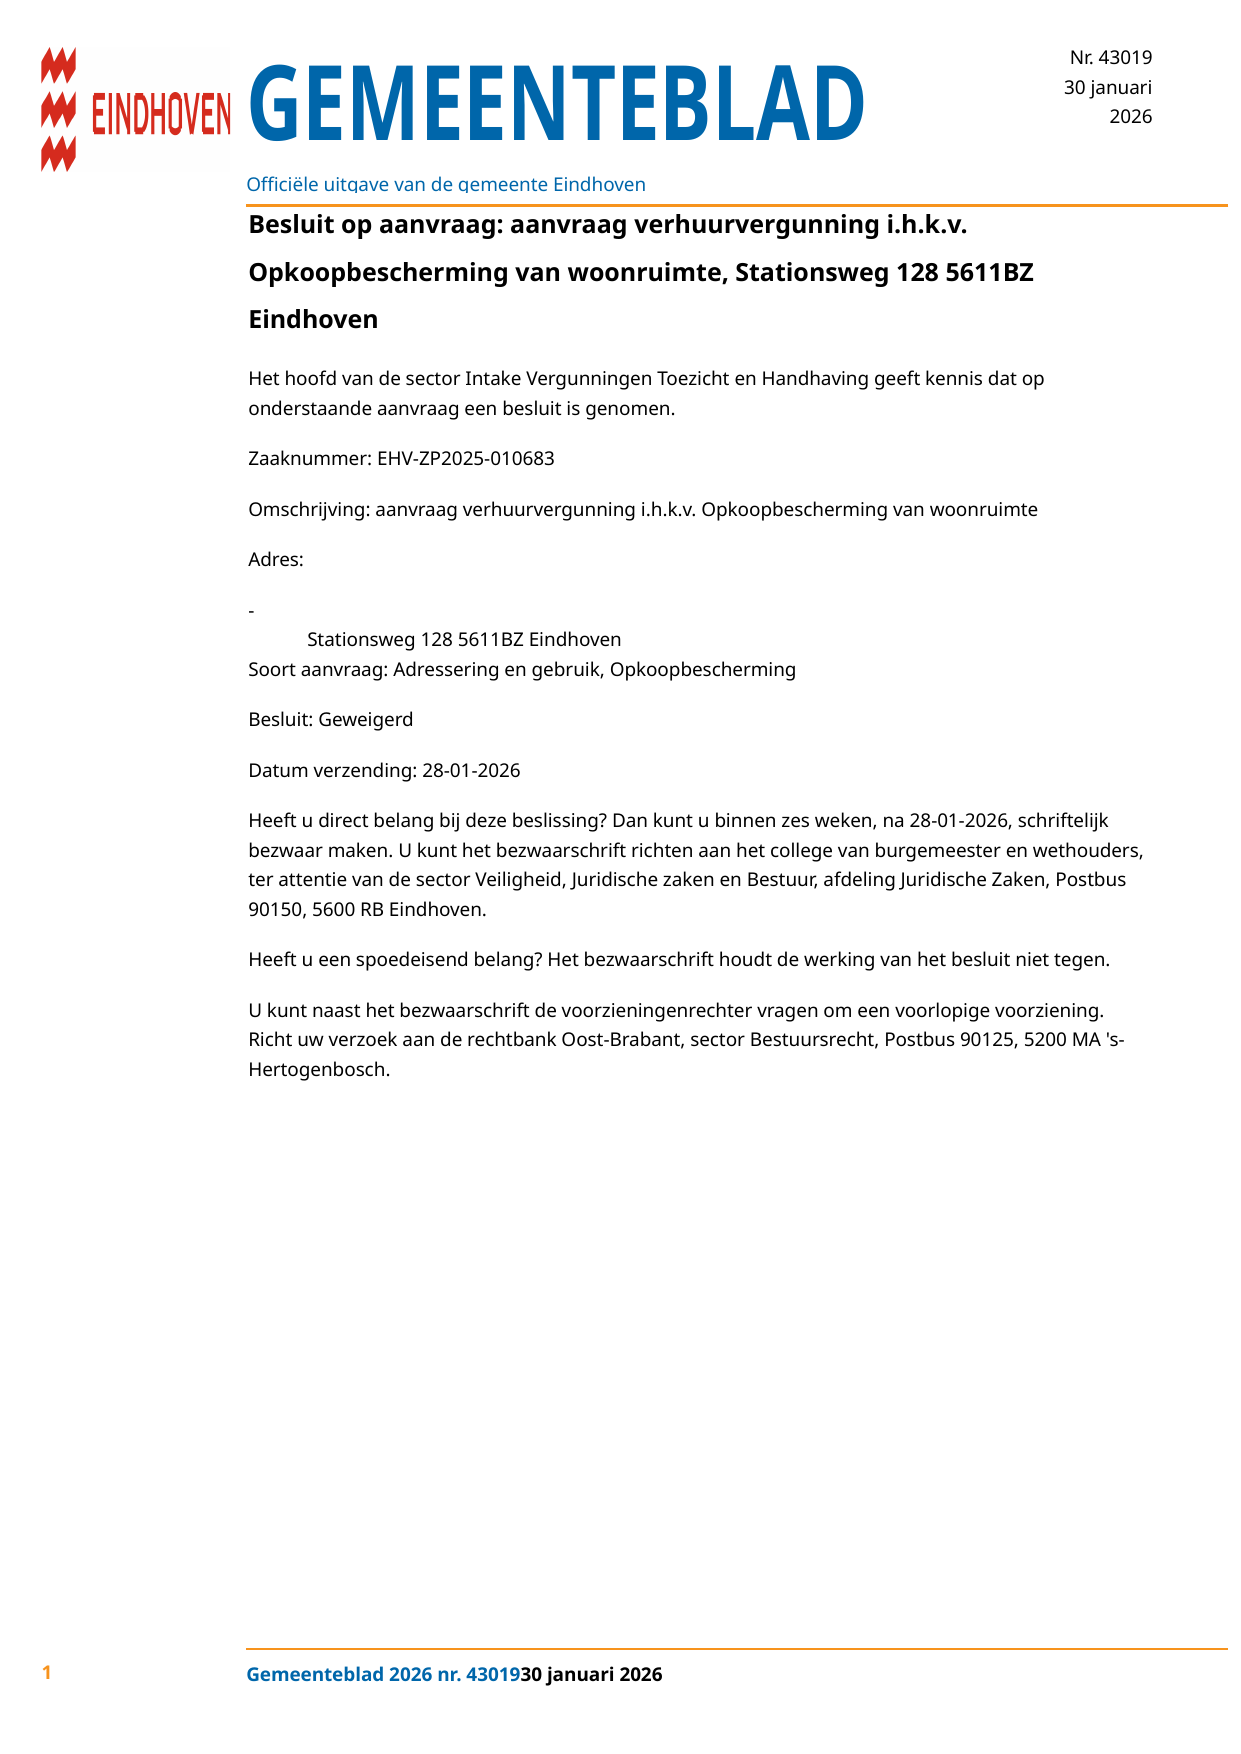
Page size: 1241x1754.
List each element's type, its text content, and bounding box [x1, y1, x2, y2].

text Soort aanvraag: Adressering en gebruik, Opkoopbescherming [248, 656, 1152, 682]
picture [41, 47, 231, 172]
text U kunt naast het bezwaarschrift de voorzieningenrechter vragen om een voorlopige voorziening. Richt uw verzoek aan de rechtbank Oost-Brabant, sector Bestuursrecht, Postbus 90125, 5200 MA 's-Hertogenbosch. [248, 997, 1152, 1082]
text Heeft u een spoedeisend belang? Het bezwaarschrift houdt de werking van het besluit niet tegen. [248, 946, 1152, 972]
text Adres: [248, 546, 1152, 572]
text Besluit op aanvraag: aanvraag verhuurvergunning i.h.k.v. Opkoopbescherming van woonruimte, Stationsweg 128 5611BZ Eindhoven [248, 207, 1152, 336]
text Heeft u direct belang bij deze beslissing? Dan kunt u binnen zes weken, na 28-01-2026, schriftelijk bezwaar maken. U kunt het bezwaarschrift richten aan het college van burgemeester en wethouders, ter attentie van de sector Veiligheid, Juridische zaken en Bestuur, afdeling Juridische Zaken, Postbus 90150, 5600 RB Eindhoven. [248, 807, 1152, 922]
list Stationsweg 128 5611BZ Eindhoven [248, 626, 1152, 652]
text Zaaknummer: EHV-ZP2025-010683 [248, 446, 1152, 471]
text Omschrijving: aanvraag verhuurvergunning i.h.k.v. Opkoopbescherming van woonruimte [248, 496, 1152, 522]
text Datum verzending: 28-01-2026 [248, 757, 1152, 782]
text Besluit: Geweigerd [248, 706, 1152, 732]
text Het hoofd van de sector Intake Vergunningen Toezicht en Handhaving geeft kennis dat op onderstaande aanvraag een besluit is genomen. [248, 366, 1152, 421]
